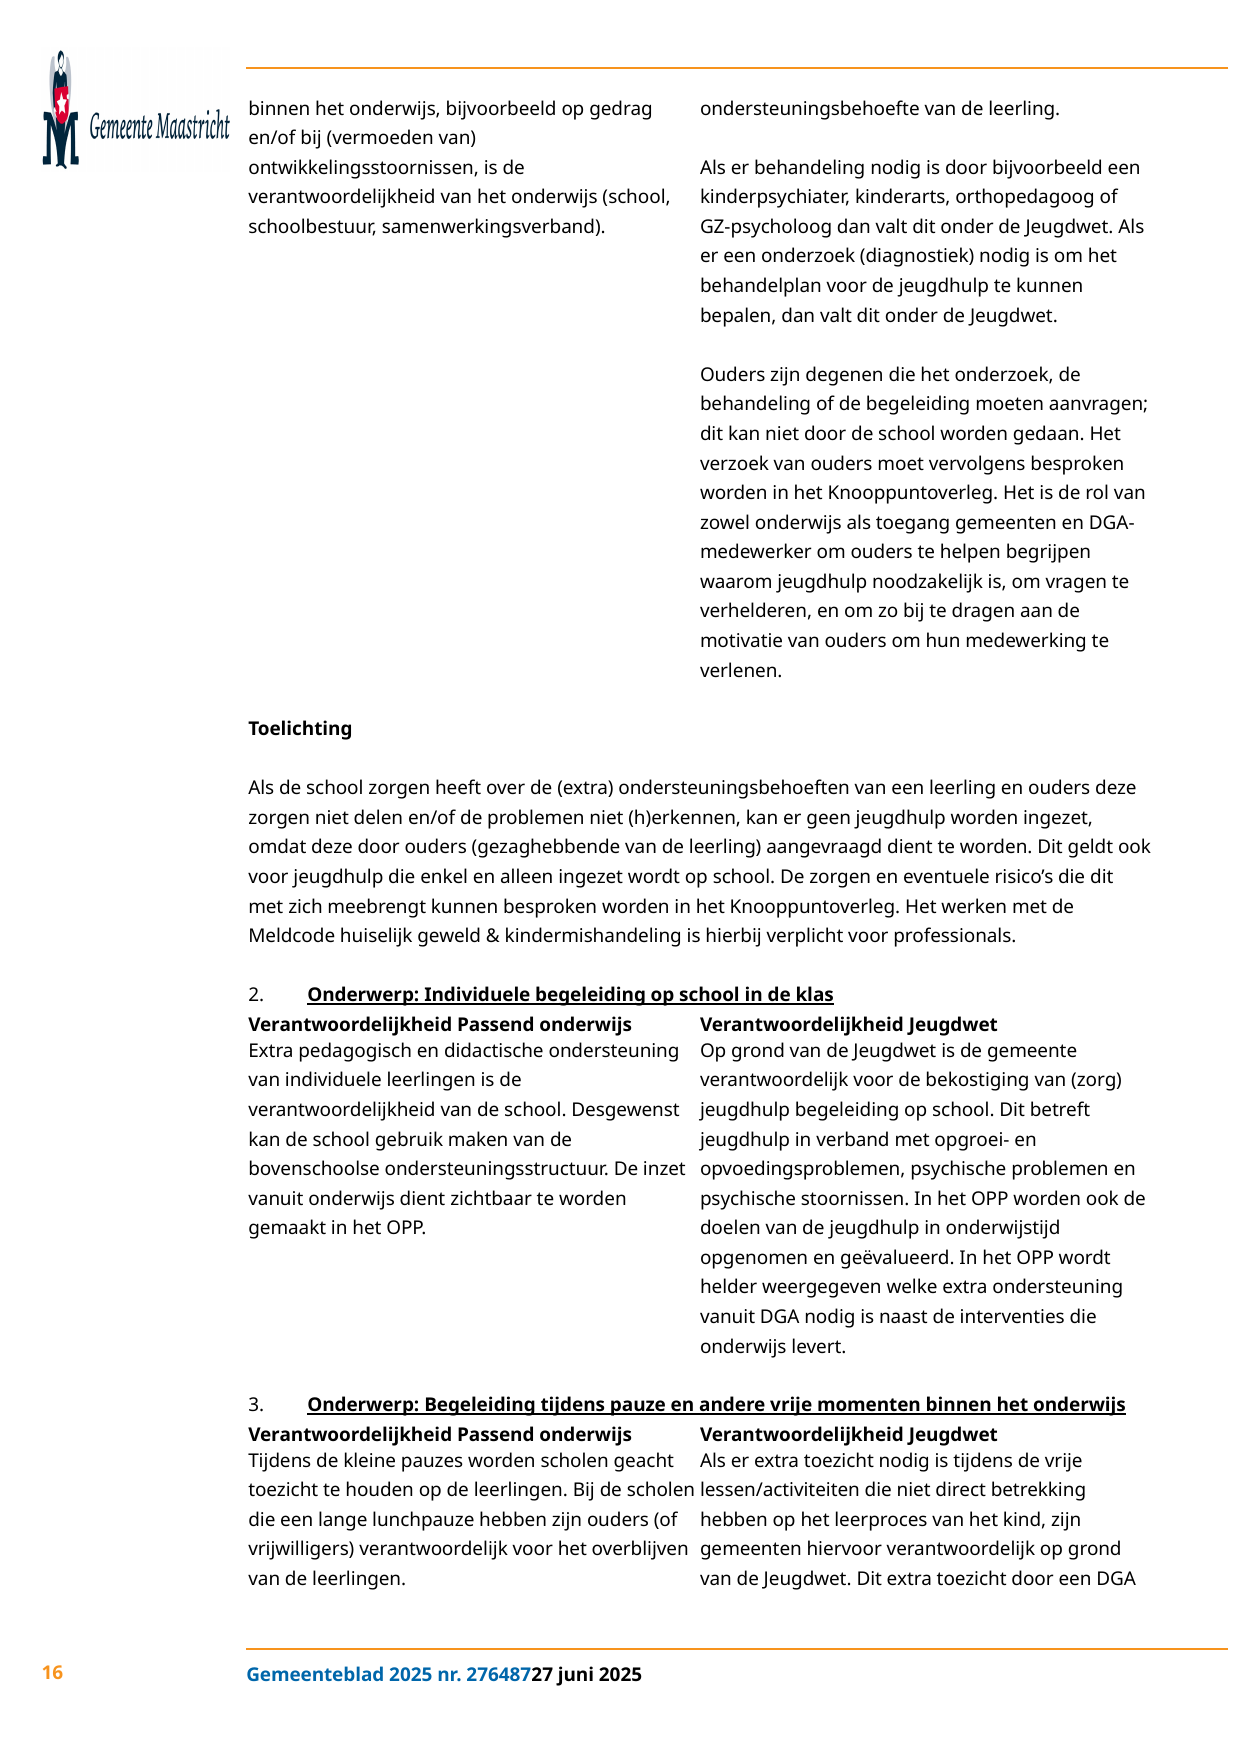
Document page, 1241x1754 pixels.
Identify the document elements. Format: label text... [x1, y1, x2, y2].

table_cell Op grond van de Jeugdwet is de gemeente verantwoordelijk voor de bekostiging van (zorg) jeugdhulp begeleiding op school. Dit betreft jeugdhulp in verband met opgroei- en opvoedingsproblemen, psychische problemen en psychische stoornissen. In het OPP worden ook de doelen van de jeugdhulp in onderwijstijd opgenomen en geëvalueerd. In het OPP wordt helder weergegeven welke extra ondersteuning vanuit DGA nodig is naast de interventies die onderwijs levert. [700, 1037, 1152, 1359]
text Toelichting [248, 715, 1152, 741]
table_header Verantwoordelijkheid Passend onderwijs [248, 1011, 700, 1037]
table_header Verantwoordelijkheid Jeugdwet [700, 1011, 1152, 1037]
table_cell binnen het onderwijs, bijvoorbeeld op gedrag en/of bij (vermoeden van) ontwikkelingsstoornissen, is de verantwoordelijkheid van het onderwijs (school, schoolbestuur, samenwerkingsverband). [248, 95, 700, 683]
table_cell Extra pedagogisch en didactische ondersteuning van individuele leerlingen is de verantwoordelijkheid van de school. Desgewenst kan de school gebruik maken van de bovenschoolse ondersteuningsstructuur. De inzet vanuit onderwijs dient zichtbaar te worden gemaakt in het OPP. [248, 1037, 700, 1359]
table_header Verantwoordelijkheid Jeugdwet [700, 1421, 1152, 1447]
table_cell ondersteuningsbehoefte van de leerling. Als er behandeling nodig is door bijvoorbeeld een kinderpsychiater, kinderarts, orthopedagoog of GZ-psycholoog dan valt dit onder de Jeugdwet. Als er een onderzoek (diagnostiek) nodig is om het behandelplan voor de jeugdhulp te kunnen bepalen, dan valt dit onder de Jeugdwet. Ouders zijn degenen die het onderzoek, de behandeling of de begeleiding moeten aanvragen; dit kan niet door de school worden gedaan. Het verzoek van ouders moet vervolgens besproken worden in het Knooppuntoverleg. Het is de rol van zowel onderwijs als toegang gemeenten en DGA-medewerker om ouders te helpen begrijpen waarom jeugdhulp noodzakelijk is, om vragen te verhelderen, en om zo bij te dragen aan de motivatie van ouders om hun medewerking te verlenen. [700, 95, 1152, 683]
picture [41, 47, 231, 172]
table_header Verantwoordelijkheid Passend onderwijs [248, 1421, 700, 1447]
list Onderwerp: Individuele begeleiding op school in de klas [248, 982, 1152, 1007]
table_cell Als er extra toezicht nodig is tijdens de vrije lessen/activiteiten die niet direct betrekking hebben op het leerproces van het kind, zijn gemeenten hiervoor verantwoordelijk op grond van de Jeugdwet. Dit extra toezicht door een DGA [700, 1447, 1152, 1591]
table_cell Tijdens de kleine pauzes worden scholen geacht toezicht te houden op de leerlingen. Bij de scholen die een lange lunchpauze hebben zijn ouders (of vrijwilligers) verantwoordelijk voor het overblijven van de leerlingen. [248, 1447, 700, 1591]
text Als de school zorgen heeft over de (extra) ondersteuningsbehoeften van een leerling en ouders deze zorgen niet delen en/of de problemen niet (h)erkennen, kan er geen jeugdhulp worden ingezet, omdat deze door ouders (gezaghebbende van de leerling) aangevraagd dient te worden. Dit geldt ook voor jeugdhulp die enkel en alleen ingezet wordt op school. De zorgen en eventuele risico’s die dit met zich meebrengt kunnen besproken worden in het Knooppuntoverleg. Het werken met de Meldcode huiselijk geweld & kindermishandeling is hierbij verplicht voor professionals. [248, 774, 1152, 948]
list Onderwerp: Begeleiding tijdens pauze en andere vrije momenten binnen het onderwijs [248, 1391, 1152, 1417]
